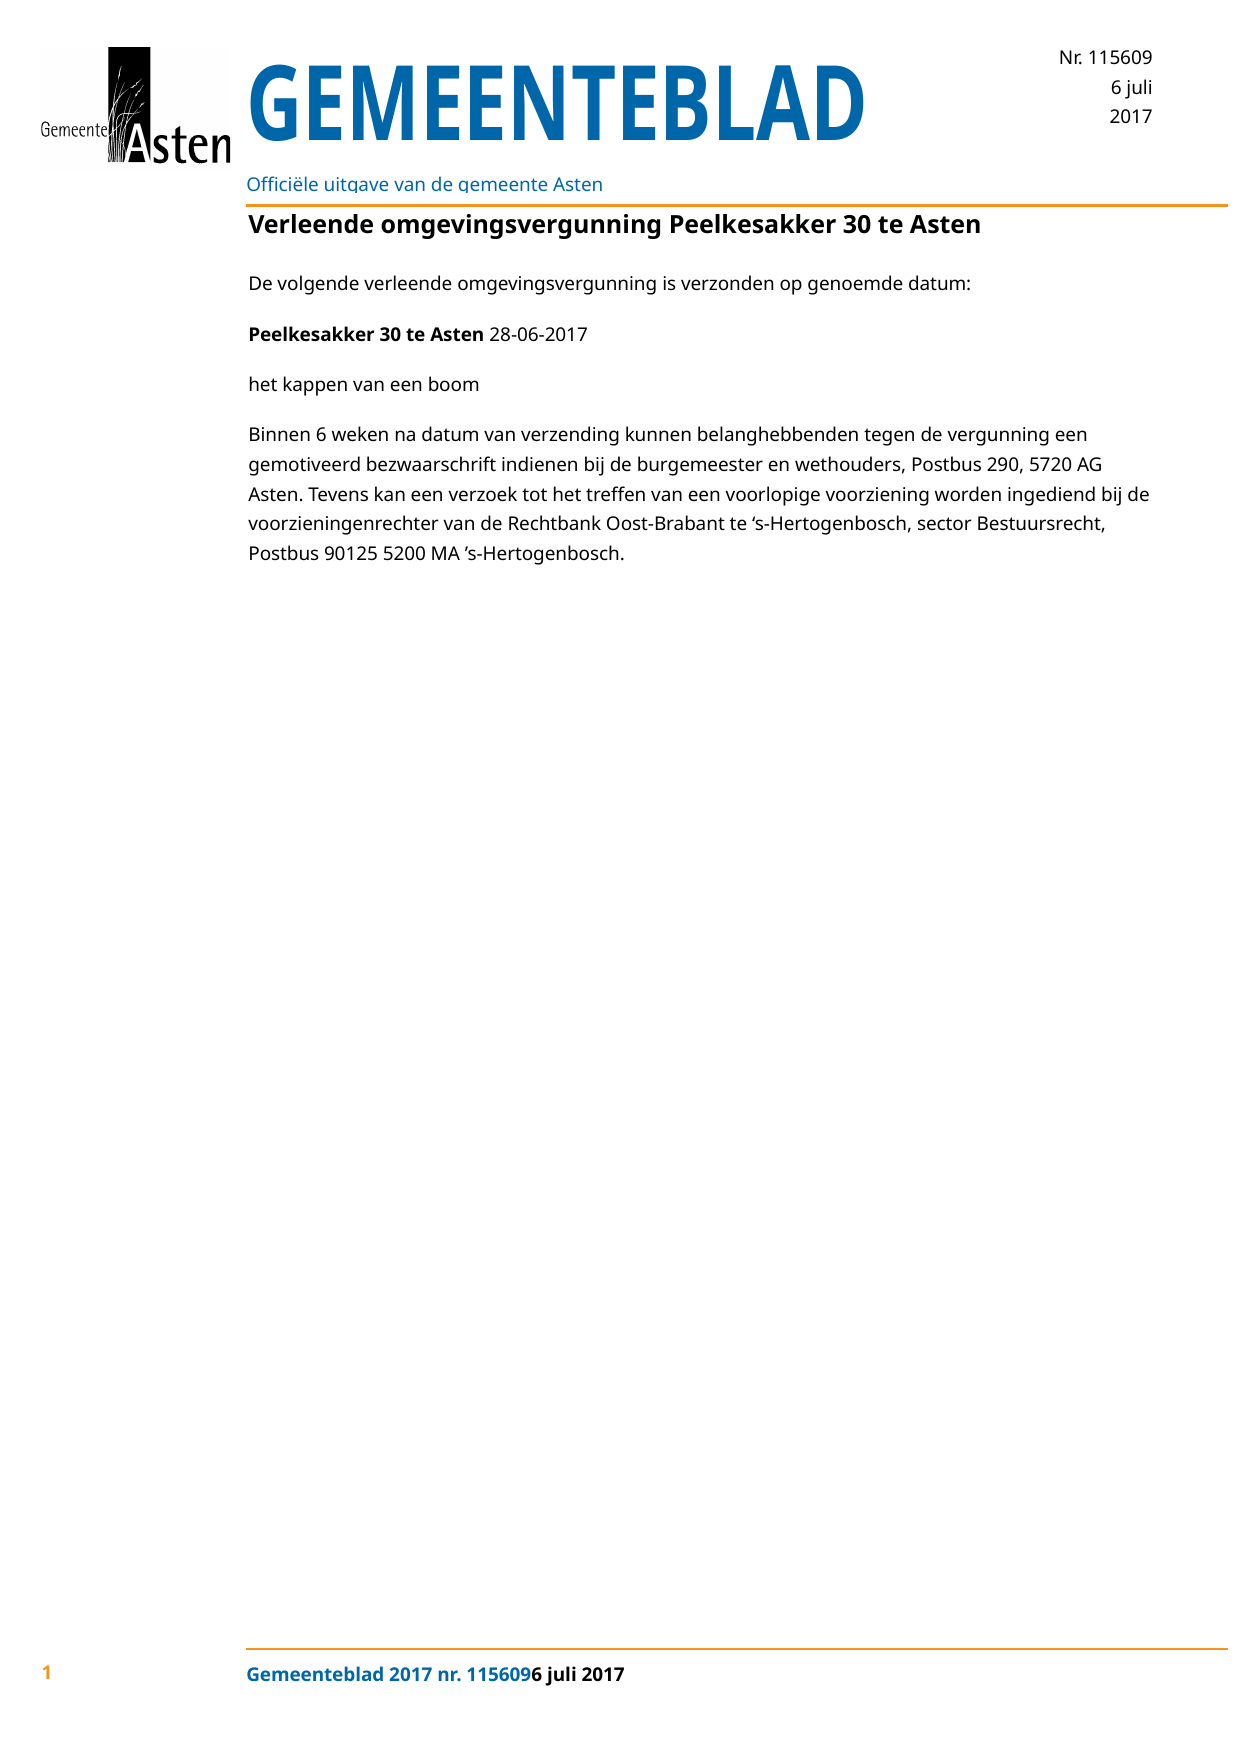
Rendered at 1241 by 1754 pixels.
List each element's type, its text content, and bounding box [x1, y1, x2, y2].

picture [41, 47, 231, 172]
text Binnen 6 weken na datum van verzending kunnen belanghebbenden tegen de vergunning een gemotiveerd bezwaarschrift indienen bij de burgemeester en wethouders, Postbus 290, 5720 AG Asten. Tevens kan een verzoek tot het treffen van een voorlopige voorziening worden ingediend bij de voorzieningenrechter van de Rechtbank Oost-Brabant te ‘s-Hertogenbosch, sector Bestuursrecht, Postbus 90125 5200 MA ’s-Hertogenbosch. [248, 422, 1152, 566]
text Verleende omgevingsvergunning Peelkesakker 30 te Asten [248, 207, 1152, 241]
text het kappen van een boom [248, 371, 1152, 397]
text Peelkesakker 30 te Asten 28-06-2017 [248, 321, 1152, 346]
text De volgende verleende omgevingsvergunning is verzonden op genoemde datum: [248, 270, 1152, 296]
